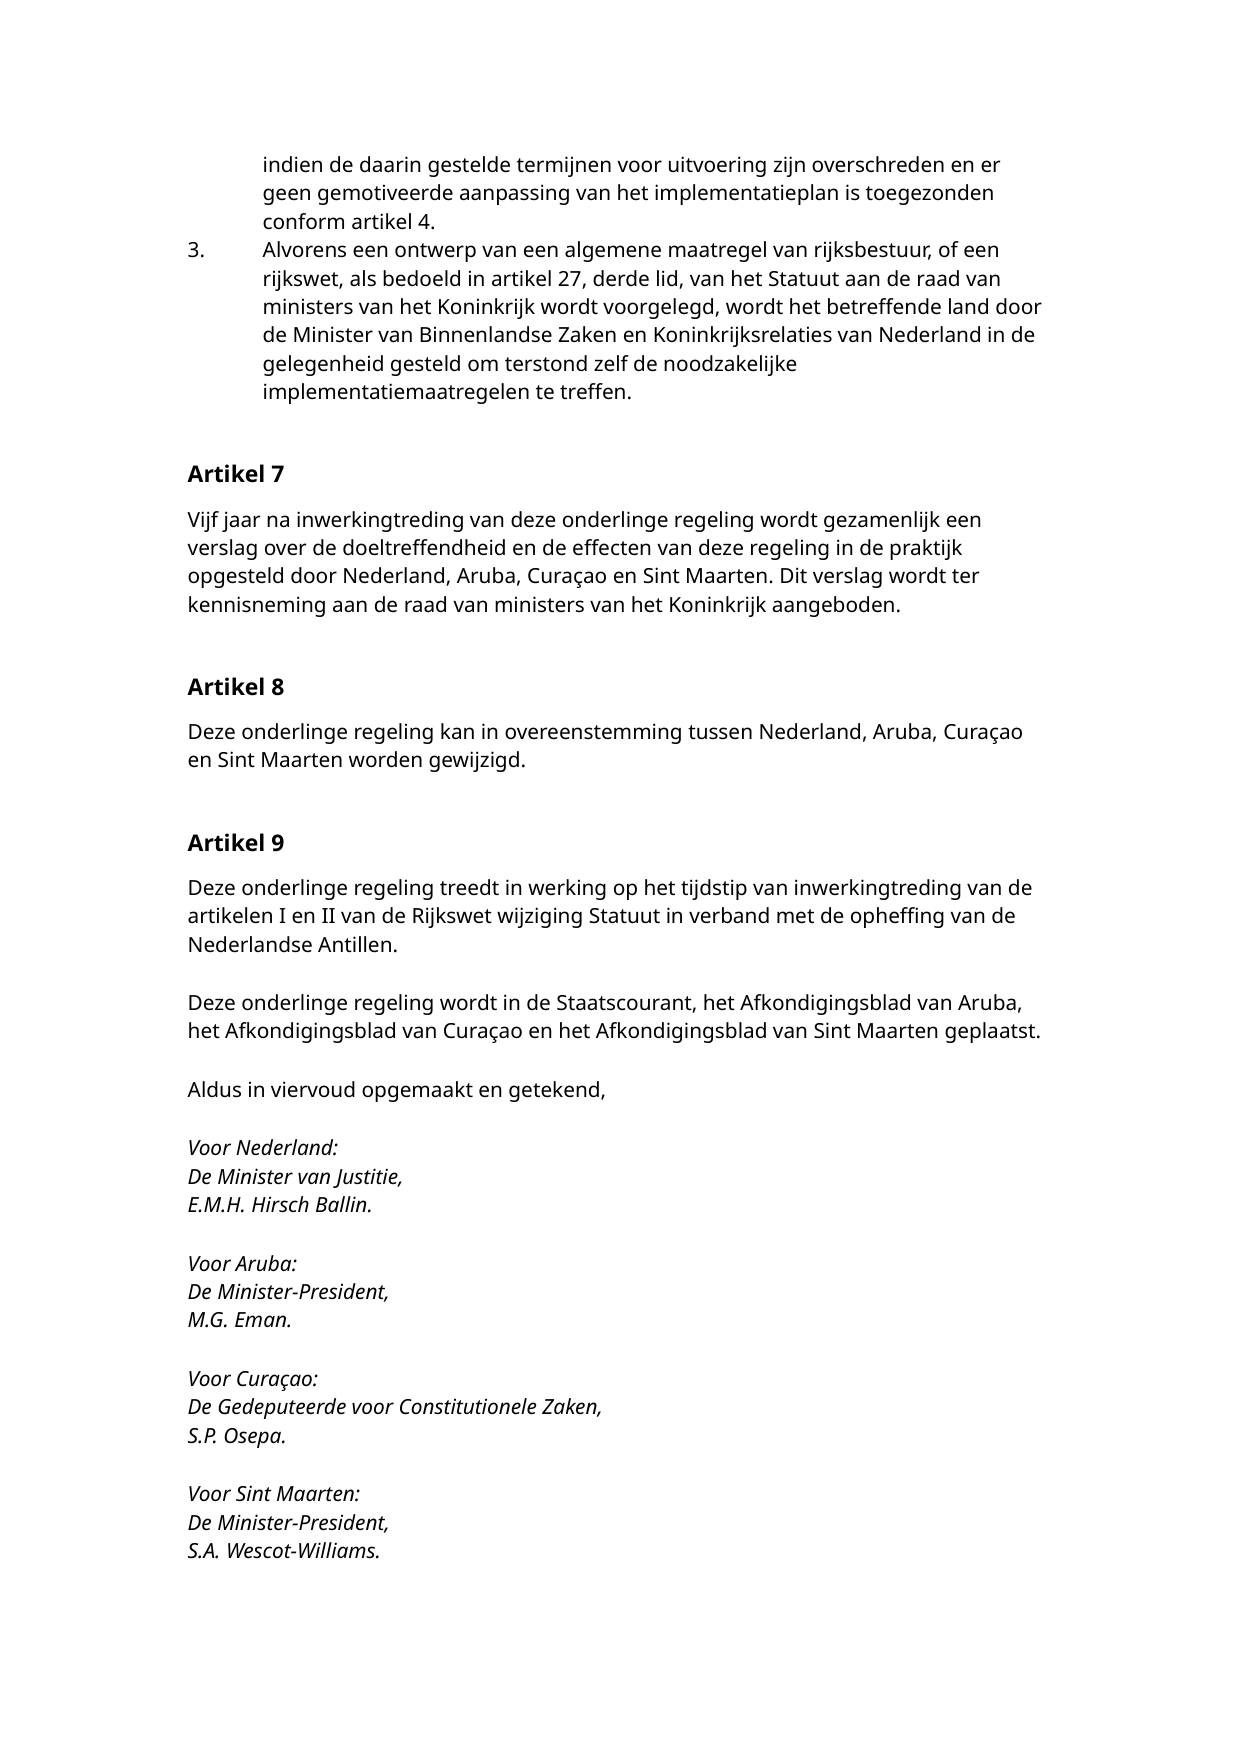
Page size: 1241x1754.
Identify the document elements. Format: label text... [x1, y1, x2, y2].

text M.G. Eman. [187, 1306, 1053, 1334]
text De Minister-President, [187, 1277, 1053, 1306]
list Alvorens een ontwerp van een algemene maatregel van rijksbestuur, of een rijkswet, als bedoeld in artikel 27, derde lid, van het Statuut aan de raad van ministers van het Koninkrijk wordt voorgelegd, wordt het betreffende land door de Minister van Binnenlandse Zaken en Koninkrijksrelaties van Nederland in de gelegenheid gesteld om terstond zelf de noodzakelijke implementatiemaatregelen te treffen. [187, 235, 1053, 406]
text Deze onderlinge regeling wordt in de Staatscourant, het Afkondigingsblad van Aruba, het Afkondigingsblad van Curaçao en het Afkondigingsblad van Sint Maarten geplaatst. [187, 988, 1053, 1045]
subtitle Artikel 7 [187, 458, 1053, 490]
list indien de daarin gestelde termijnen voor uitvoering zijn overschreden en er geen gemotiveerde aanpassing van het implementatieplan is toegezonden conform artikel 4. [187, 150, 1053, 235]
text Vijf jaar na inwerkingtreding van deze onderlinge regeling wordt gezamenlijk een verslag over de doeltreffendheid en de effecten van deze regeling in de praktijk opgesteld door Nederland, Aruba, Curaçao en Sint Maarten. Dit verslag wordt ter kennisneming aan de raad van ministers van het Koninkrijk aangeboden. [187, 505, 1053, 618]
text Voor Sint Maarten: [187, 1479, 1053, 1508]
text E.M.H. Hirsch Ballin. [187, 1190, 1053, 1219]
text Voor Aruba: [187, 1249, 1053, 1277]
subtitle Artikel 9 [187, 827, 1053, 858]
text Deze onderlinge regeling kan in overeenstemming tussen Nederland, Aruba, Curaçao en Sint Maarten worden gewijzigd. [187, 717, 1053, 774]
text De Minister van Justitie, [187, 1162, 1053, 1190]
text De Gedeputeerde voor Constitutionele Zaken, [187, 1392, 1053, 1421]
text Voor Curaçao: [187, 1364, 1053, 1392]
text Voor Nederland: [187, 1133, 1053, 1162]
text Deze onderlinge regeling treedt in werking op het tijdstip van inwerkingtreding van de artikelen I en II van de Rijkswet wijziging Statuut in verband met de opheffing van de Nederlandse Antillen. [187, 873, 1053, 958]
text S.A. Wescot-Williams. [187, 1536, 1053, 1565]
text S.P. Osepa. [187, 1421, 1053, 1449]
text De Minister-President, [187, 1508, 1053, 1536]
text Aldus in viervoud opgemaakt en getekend, [187, 1075, 1053, 1103]
subtitle Artikel 8 [187, 671, 1053, 702]
